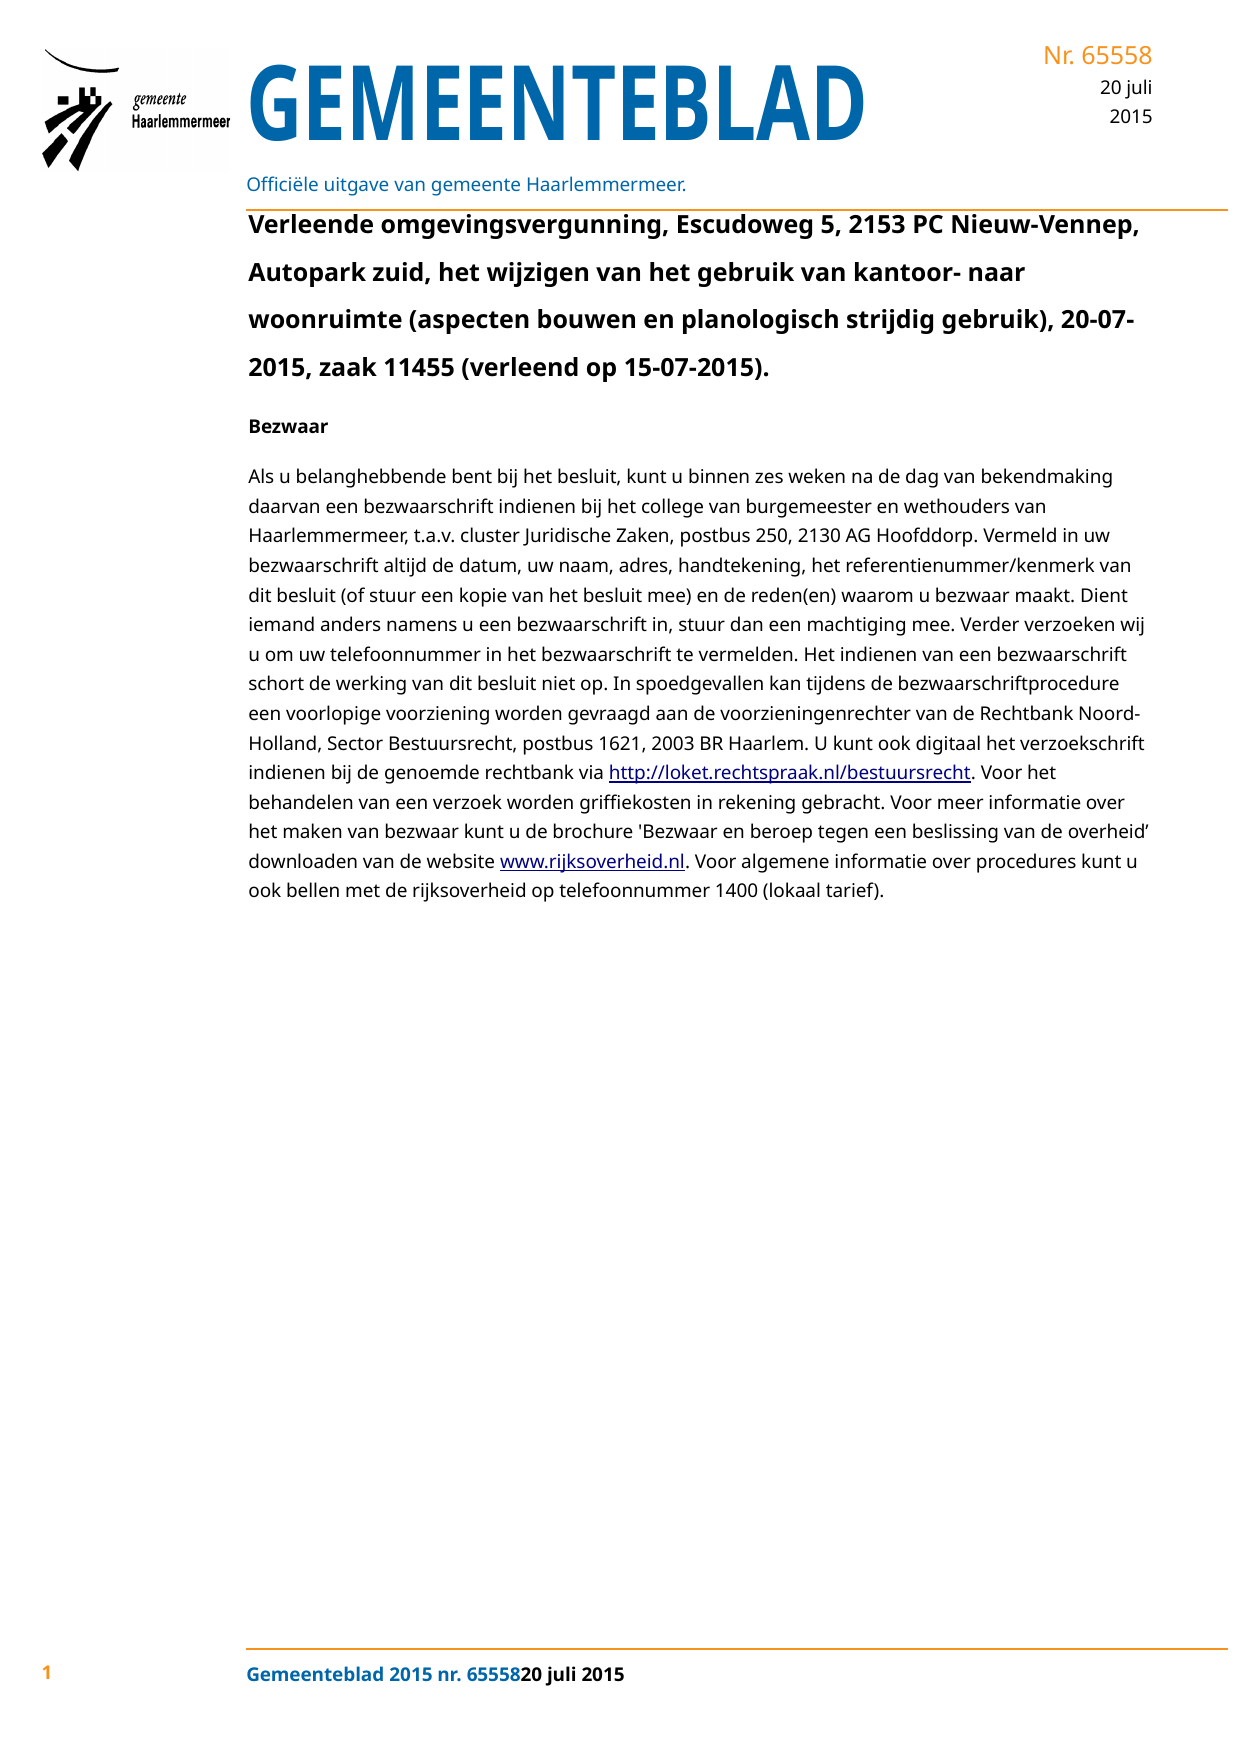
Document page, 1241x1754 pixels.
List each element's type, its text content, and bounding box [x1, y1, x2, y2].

text Verleende omgevingsvergunning, Escudoweg 5, 2153 PC Nieuw-Vennep, Autopark zuid, het wijzigen van het gebruik van kantoor- naar woonruimte (aspecten bouwen en planologisch strijdig gebruik), 20-07-2015, zaak 11455 (verleend op 15-07-2015). [248, 211, 1152, 384]
text Bezwaar [248, 413, 1152, 439]
picture [41, 47, 231, 172]
text Als u belanghebbende bent bij het besluit, kunt u binnen zes weken na de dag van bekendmaking daarvan een bezwaarschrift indienen bij het college van burgemeester en wethouders van Haarlemmermeer, t.a.v. cluster Juridische Zaken, postbus 250, 2130 AG Hoofddorp. Vermeld in uw bezwaarschrift altijd de datum, uw naam, adres, handtekening, het referentienummer/kenmerk van dit besluit (of stuur een kopie van het besluit mee) en de reden(en) waarom u bezwaar maakt. Dient iemand anders namens u een bezwaarschrift in, stuur dan een machtiging mee. Verder verzoeken wij u om uw telefoonnummer in het bezwaarschrift te vermelden. Het indienen van een bezwaarschrift schort de werking van dit besluit niet op. In spoedgevallen kan tijdens de bezwaarschriftprocedure een voorlopige voorziening worden gevraagd aan de voorzieningenrechter van de Rechtbank Noord-Holland, Sector Bestuursrecht, postbus 1621, 2003 BR Haarlem. U kunt ook digitaal het verzoekschrift indienen bij de genoemde rechtbank via http://loket.rechtspraak.nl/bestuursrecht. Voor het behandelen van een verzoek worden griffiekosten in rekening gebracht. Voor meer informatie over het maken van bezwaar kunt u de brochure 'Bezwaar en beroep tegen een beslissing van de overheid’ downloaden van de website www.rijksoverheid.nl. Voor algemene informatie over procedures kunt u ook bellen met de rijksoverheid op telefoonnummer 1400 (lokaal tarief). [248, 463, 1152, 903]
